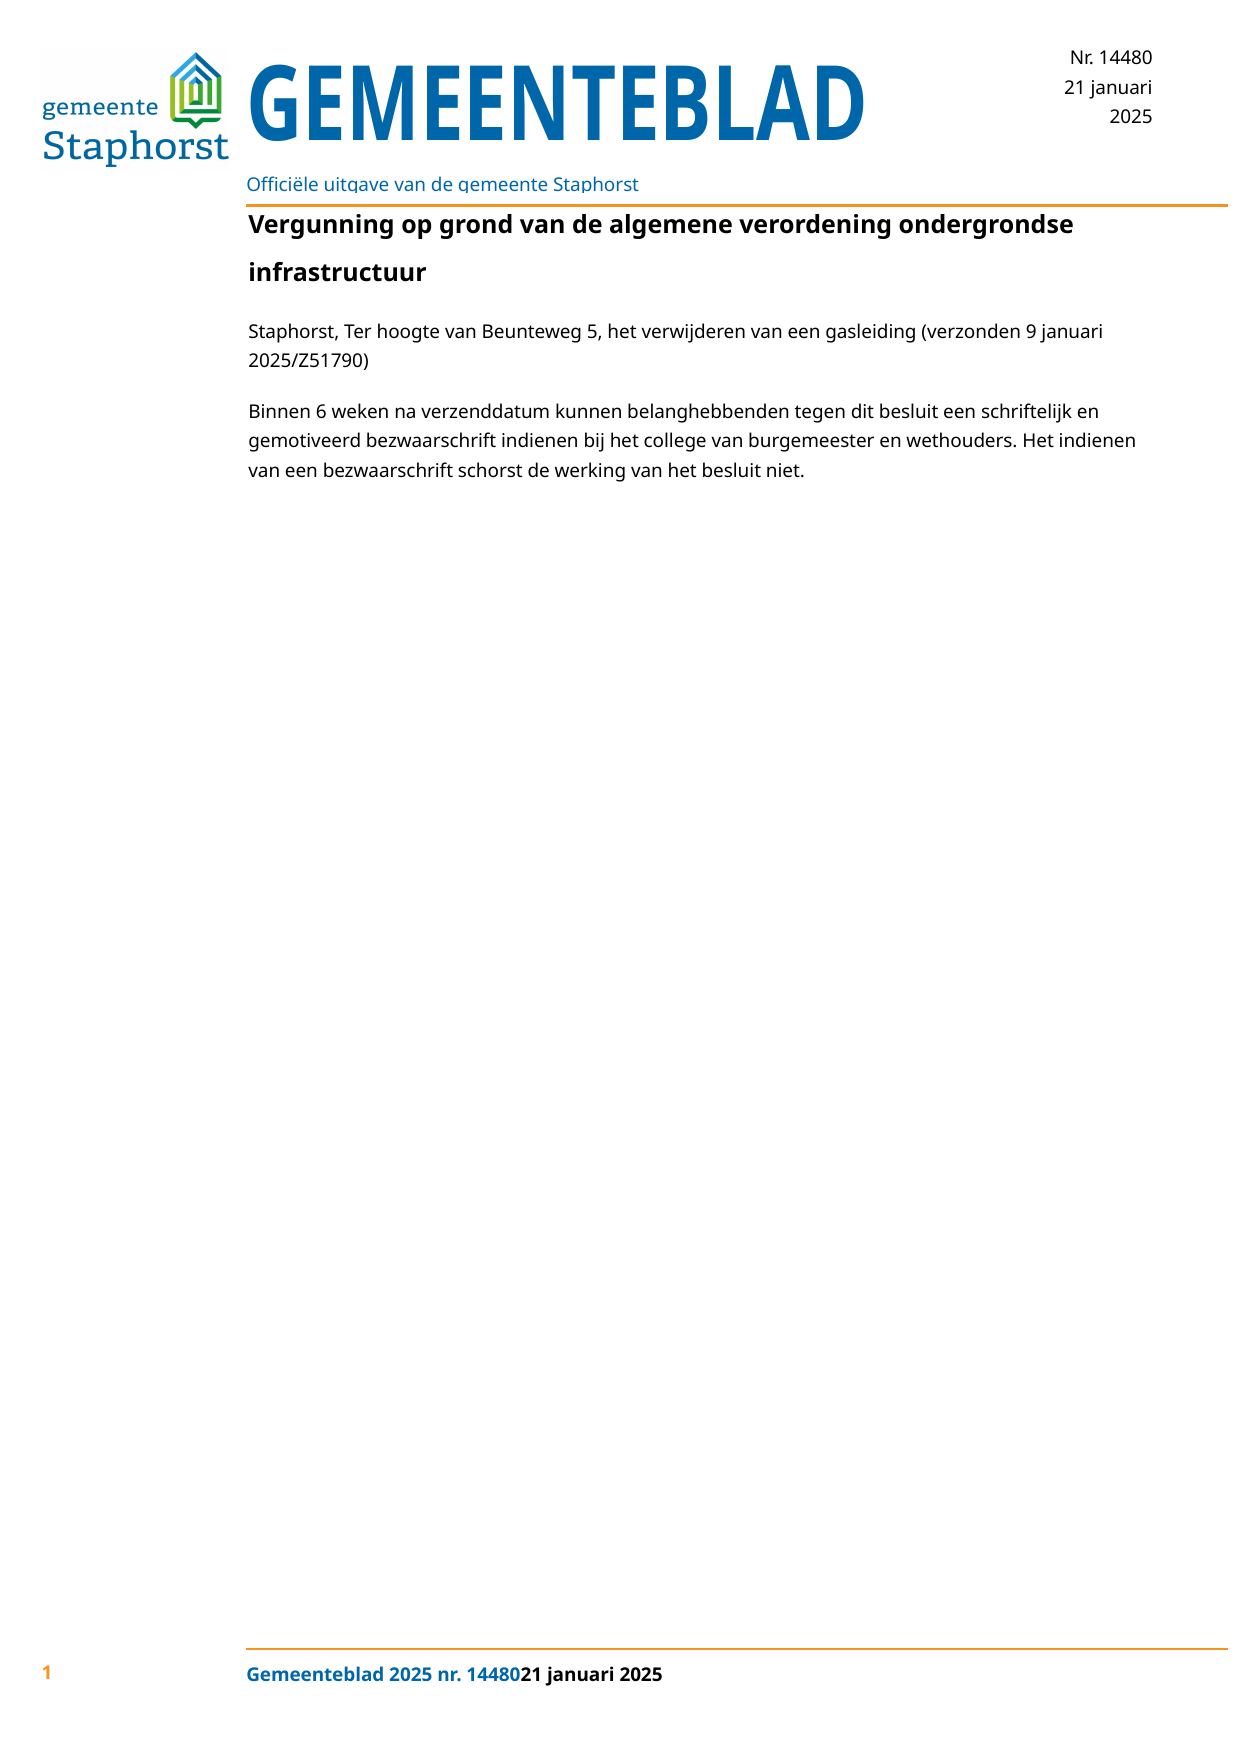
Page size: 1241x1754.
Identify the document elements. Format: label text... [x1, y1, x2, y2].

text Vergunning op grond van de algemene verordening ondergrondse infrastructuur [248, 207, 1152, 288]
picture [41, 47, 231, 172]
text Staphorst, Ter hoogte van Beunteweg 5, het verwijderen van een gasleiding (verzonden 9 januari 2025/Z51790) [248, 318, 1152, 373]
text Binnen 6 weken na verzenddatum kunnen belanghebbenden tegen dit besluit een schriftelijk en gemotiveerd bezwaarschrift indienen bij het college van burgemeester en wethouders. Het indienen van een bezwaarschrift schorst de werking van het besluit niet. [248, 398, 1152, 483]
